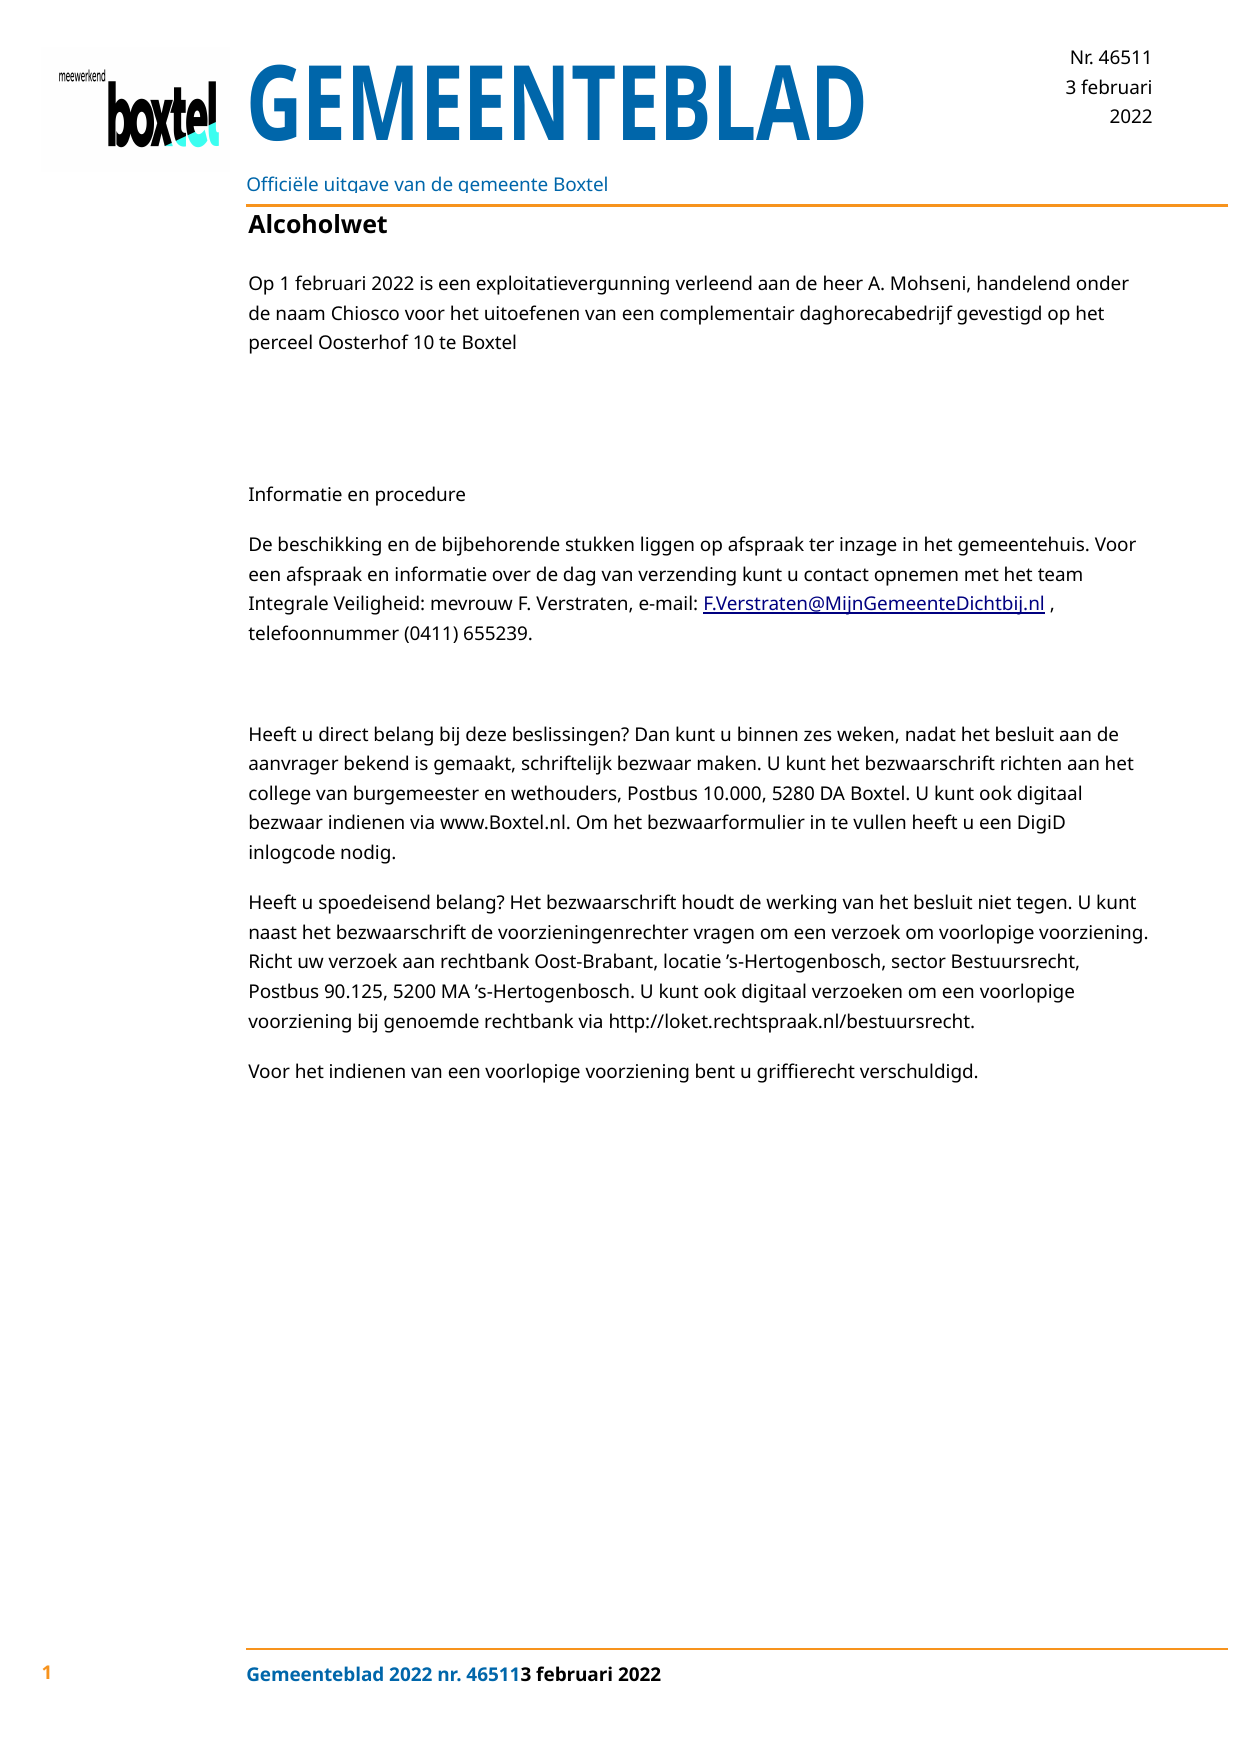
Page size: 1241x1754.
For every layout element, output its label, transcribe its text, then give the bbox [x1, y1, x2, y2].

text Alcoholwet [248, 207, 1152, 241]
text De beschikking en de bijbehorende stukken liggen op afspraak ter inzage in het gemeentehuis. Voor een afspraak en informatie over de dag van verzending kunt u contact opnemen met het team Integrale Veiligheid: mevrouw F. Verstraten, e-mail: F.Verstraten@MijnGemeenteDichtbij.nl , telefoonnummer (0411) 655239. [248, 531, 1152, 646]
text Voor het indienen van een voorlopige voorziening bent u griffierecht verschuldigd. [248, 1058, 1152, 1084]
text Op 1 februari 2022 is een exploitatievergunning verleend aan de heer A. Mohseni, handelend onder de naam Chiosco voor het uitoefenen van een complementair daghorecabedrijf gevestigd op het perceel Oosterhof 10 te Boxtel [248, 270, 1152, 355]
text Informatie en procedure [248, 481, 1152, 506]
text Heeft u direct belang bij deze beslissingen? Dan kunt u binnen zes weken, nadat het besluit aan de aanvrager bekend is gemaakt, schriftelijk bezwaar maken. U kunt het bezwaarschrift richten aan het college van burgemeester en wethouders, Postbus 10.000, 5280 DA Boxtel. U kunt ook digitaal bezwaar indienen via www.Boxtel.nl. Om het bezwaarformulier in te vullen heeft u een DigiD inlogcode nodig. [248, 721, 1152, 865]
picture [41, 47, 231, 172]
text Heeft u spoedeisend belang? Het bezwaarschrift houdt de werking van het besluit niet tegen. U kunt naast het bezwaarschrift de voorzieningenrechter vragen om een verzoek om voorlopige voorziening. Richt uw verzoek aan rechtbank Oost-Brabant, locatie ’s-Hertogenbosch, sector Bestuursrecht, Postbus 90.125, 5200 MA ’s-Hertogenbosch. U kunt ook digitaal verzoeken om een voorlopige voorziening bij genoemde rechtbank via http://loket.rechtspraak.nl/bestuursrecht. [248, 889, 1152, 1033]
